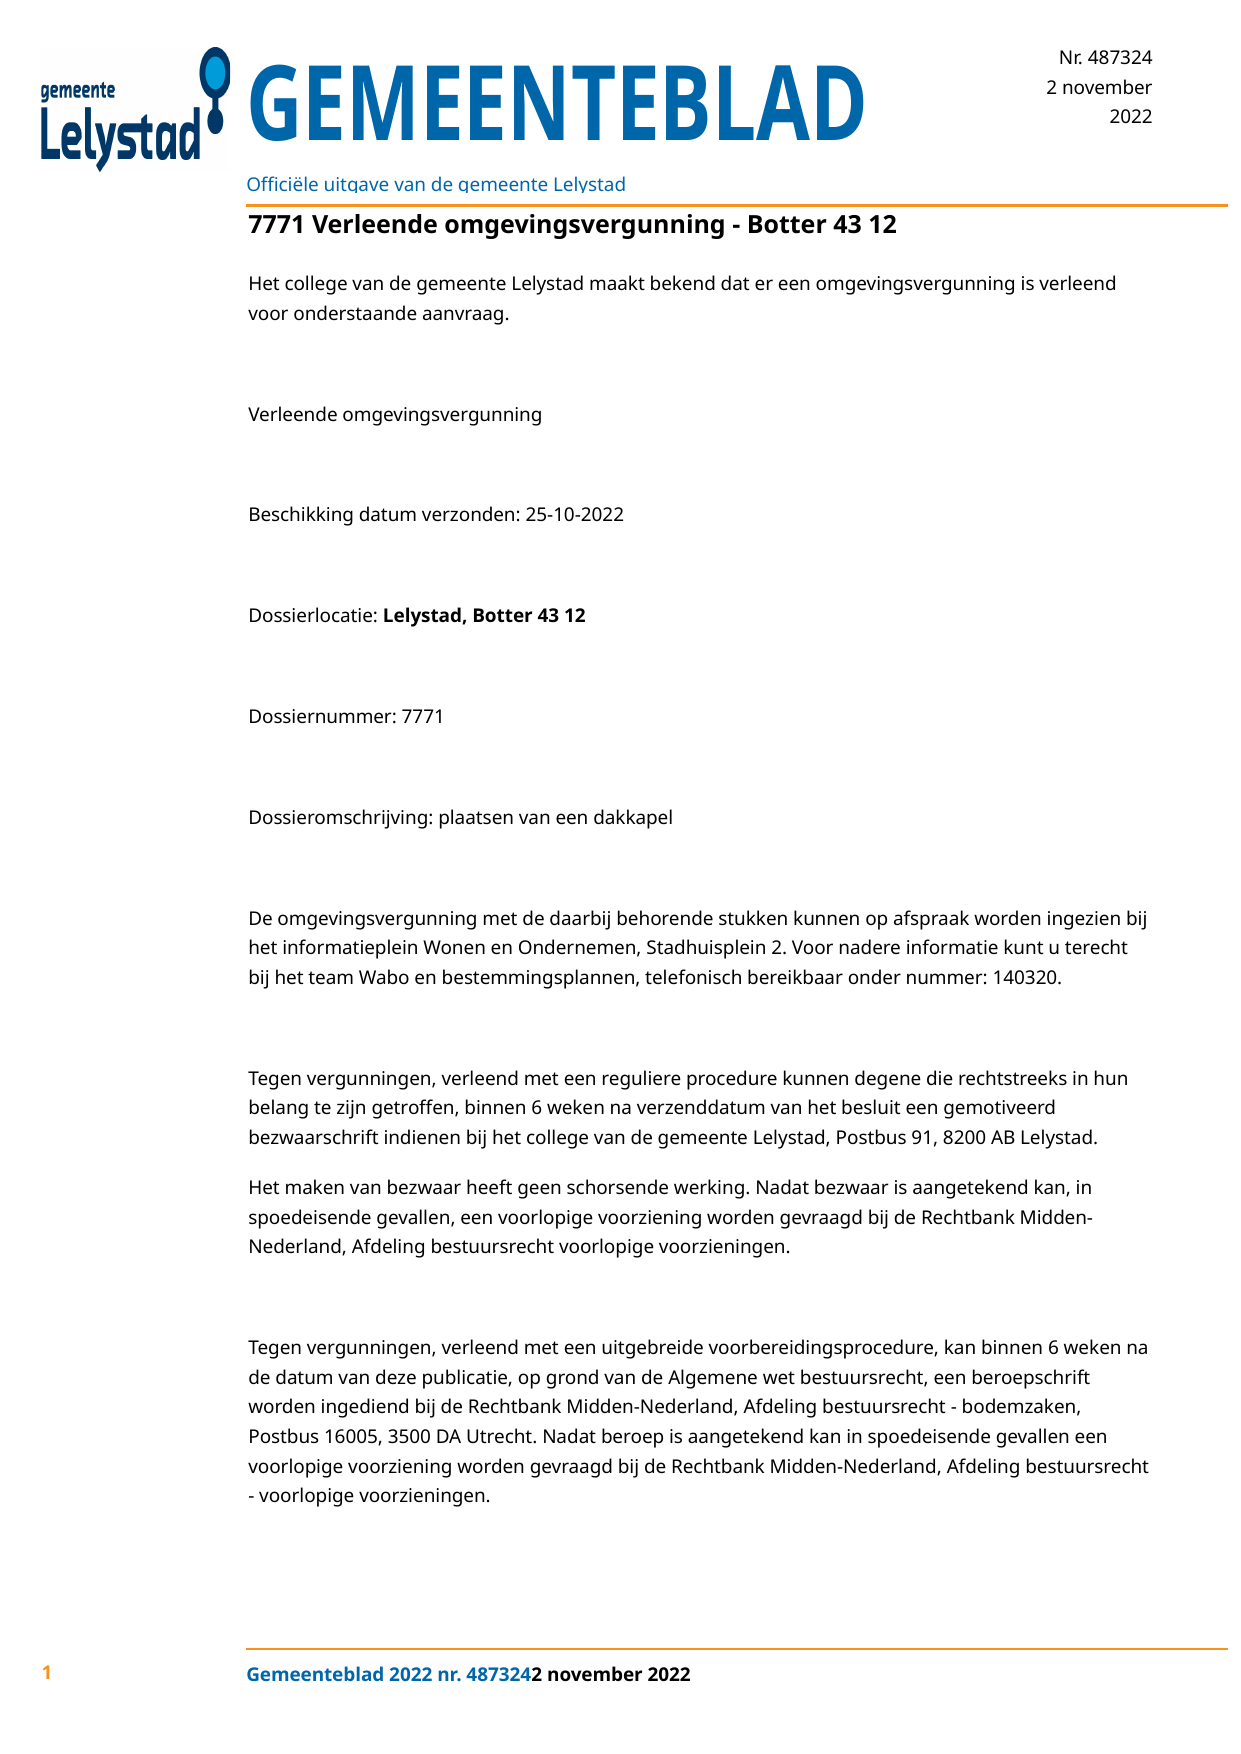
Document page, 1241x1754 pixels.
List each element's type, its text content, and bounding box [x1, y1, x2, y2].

text 7771 Verleende omgevingsvergunning - Botter 43 12 [248, 207, 1152, 241]
picture [41, 47, 231, 172]
text Dossiernummer: 7771 [248, 703, 1152, 729]
text Tegen vergunningen, verleend met een uitgebreide voorbereidingsprocedure, kan binnen 6 weken na de datum van deze publicatie, op grond van de Algemene wet bestuursrecht, een beroepschrift worden ingediend bij de Rechtbank Midden-Nederland, Afdeling bestuursrecht - bodemzaken, Postbus 16005, 3500 DA Utrecht. Nadat beroep is aangetekend kan in spoedeisende gevallen een voorlopige voorziening worden gevraagd bij de Rechtbank Midden-Nederland, Afdeling bestuursrecht - voorlopige voorzieningen. [248, 1334, 1152, 1508]
text Verleende omgevingsvergunning [248, 401, 1152, 426]
text Dossierlocatie: Lelystad, Botter 43 12 [248, 602, 1152, 628]
text Het maken van bezwaar heeft geen schorsende werking. Nadat bezwaar is aangetekend kan, in spoedeisende gevallen, een voorlopige voorziening worden gevraagd bij de Rechtbank Midden-Nederland, Afdeling bestuursrecht voorlopige voorzieningen. [248, 1174, 1152, 1259]
text Beschikking datum verzonden: 25-10-2022 [248, 502, 1152, 527]
text Tegen vergunningen, verleend met een reguliere procedure kunnen degene die rechtstreeks in hun belang te zijn getroffen, binnen 6 weken na verzenddatum van het besluit een gemotiveerd bezwaarschrift indienen bij het college van de gemeente Lelystad, Postbus 91, 8200 AB Lelystad. [248, 1065, 1152, 1150]
text De omgevingsvergunning met de daarbij behorende stukken kunnen op afspraak worden ingezien bij het informatieplein Wonen en Ondernemen, Stadhuisplein 2. Voor nadere informatie kunt u terecht bij het team Wabo en bestemmingsplannen, telefonisch bereikbaar onder nummer: 140320. [248, 905, 1152, 990]
text Dossieromschrijving: plaatsen van een dakkapel [248, 804, 1152, 830]
text Het college van de gemeente Lelystad maakt bekend dat er een omgevingsvergunning is verleend voor onderstaande aanvraag. [248, 270, 1152, 326]
